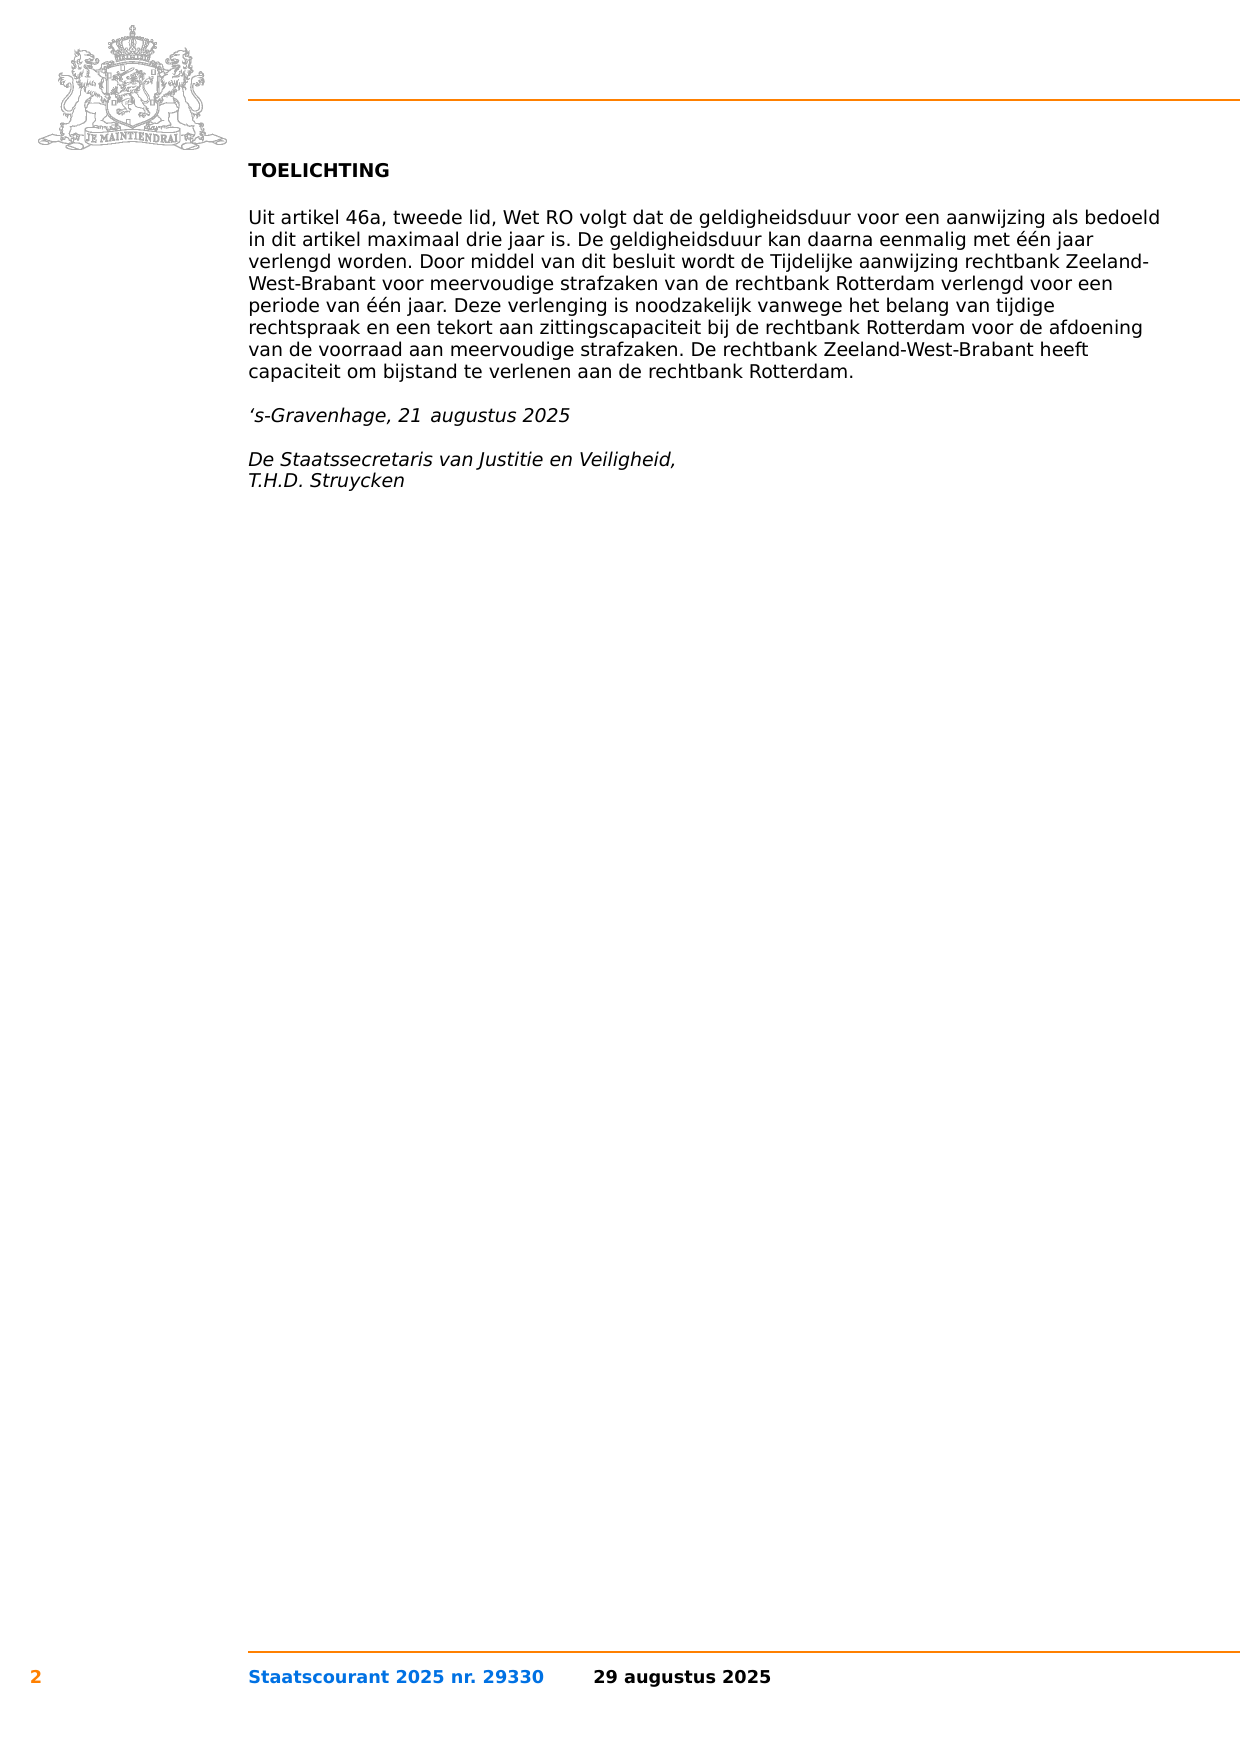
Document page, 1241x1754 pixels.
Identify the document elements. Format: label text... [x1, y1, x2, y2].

text ‘s-Gravenhage, 21 augustus 2025 [248, 404, 1163, 427]
text De Staatssecretaris van Justitie en Veiligheid, T.H.D. Struycken [248, 448, 1163, 492]
text Uit artikel 46a, tweede lid, Wet RO volgt dat de geldigheidsduur voor een aanwijzing als bedoeld in dit artikel maximaal drie jaar is. De geldigheidsduur kan daarna eenmalig met één jaar verlengd worden. Door middel van dit besluit wordt de Tijdelijke aanwijzing rechtbank Zeeland-West-Brabant voor meervoudige strafzaken van de rechtbank Rotterdam verlengd voor een periode van één jaar. Deze verlenging is noodzakelijk vanwege het belang van tijdige rechtspraak en een tekort aan zittingscapaciteit bij de rechtbank Rotterdam voor de afdoening van de voorraad aan meervoudige strafzaken. De rechtbank Zeeland-West-Brabant heeft capaciteit om bijstand te verlenen aan de rechtbank Rotterdam. [248, 207, 1163, 383]
picture [38, 25, 227, 150]
subtitle TOELICHTING [248, 160, 1163, 182]
